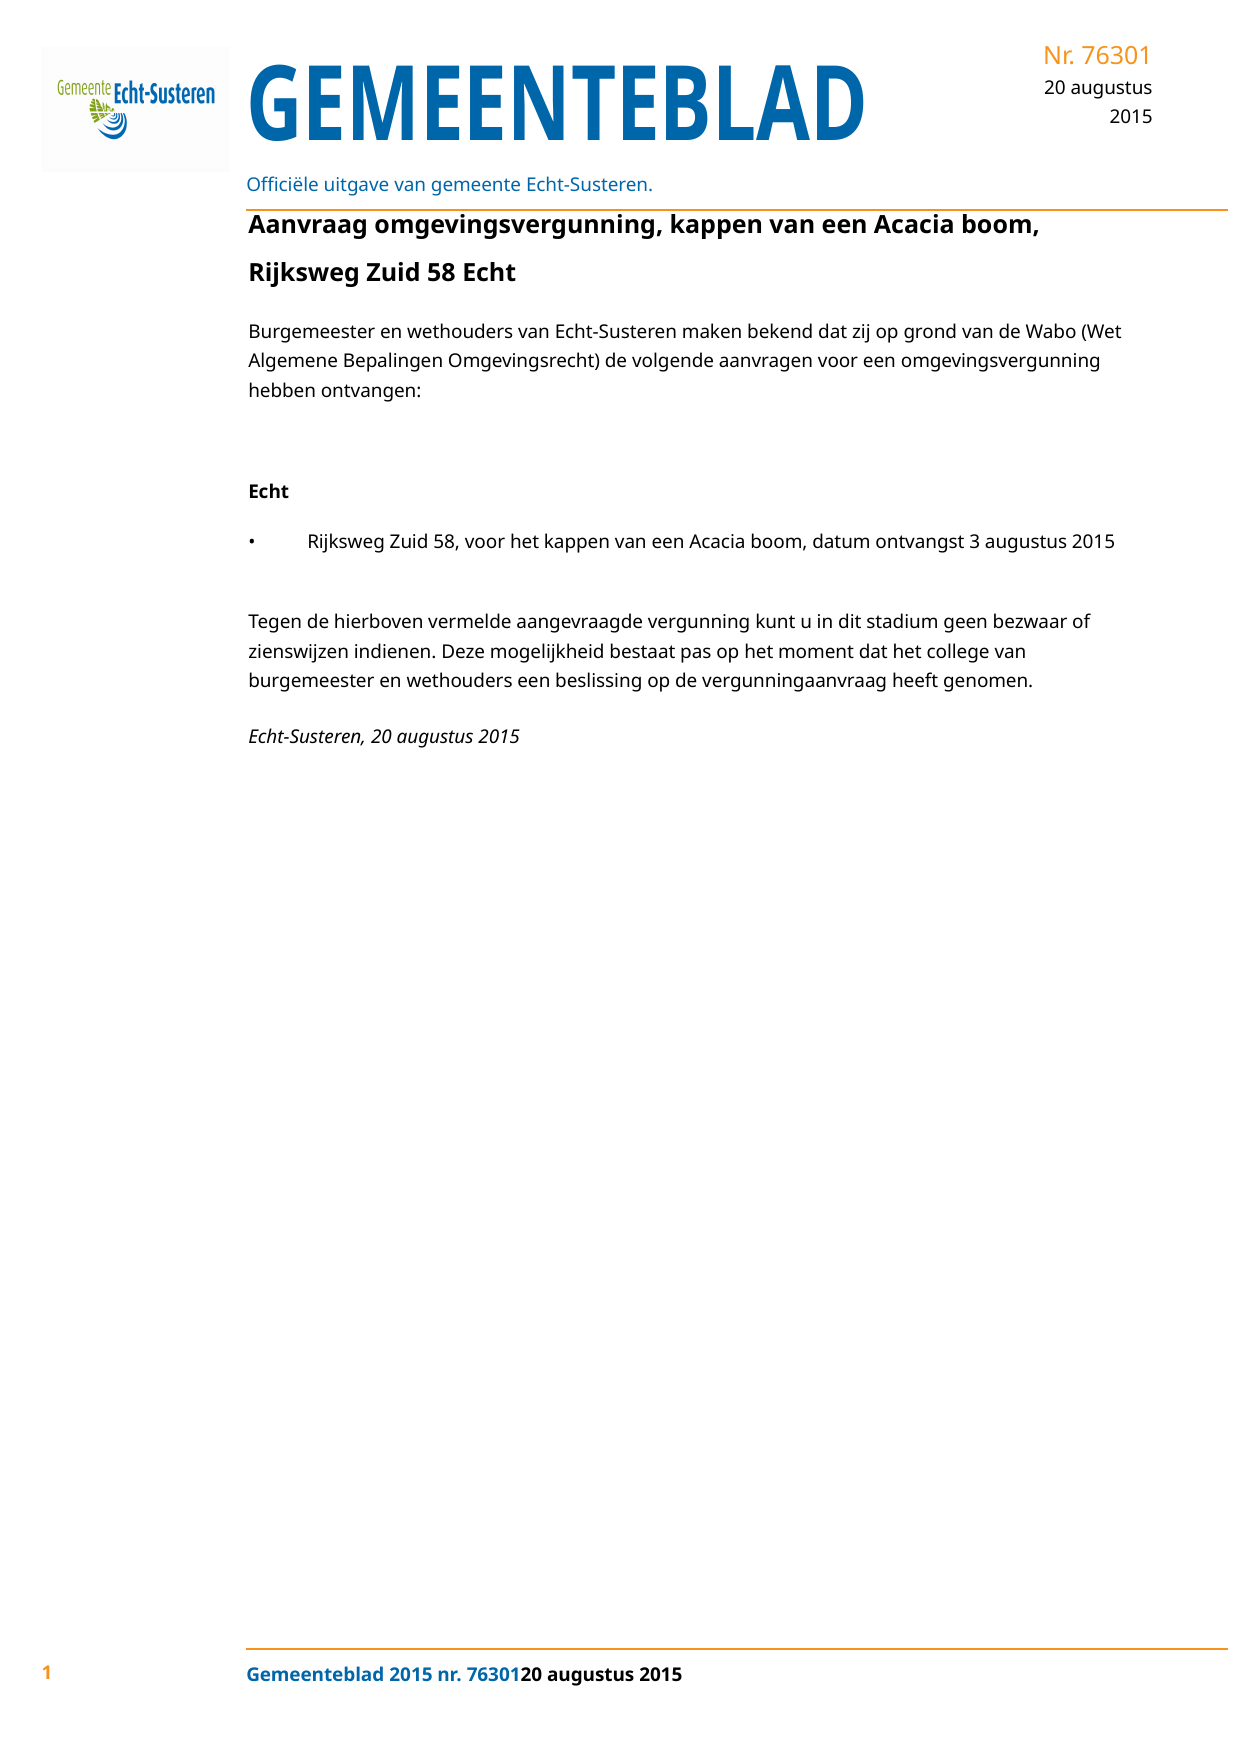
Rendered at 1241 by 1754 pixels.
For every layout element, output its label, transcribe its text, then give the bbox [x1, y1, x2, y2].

text Aanvraag omgevingsvergunning, kappen van een Acacia boom, Rijksweg Zuid 58 Echt [248, 211, 1152, 288]
list Rijksweg Zuid 58, voor het kappen van een Acacia boom, datum ontvangst 3 augustus 2015 [248, 528, 1152, 554]
picture [41, 47, 231, 172]
text Tegen de hierboven vermelde aangevraagde vergunning kunt u in dit stadium geen bezwaar of zienswijzen indienen. Deze mogelijkheid bestaat pas op het moment dat het college van burgemeester en wethouders een beslissing op de vergunningaanvraag heeft genomen. [248, 608, 1152, 693]
text Echt [248, 478, 1152, 504]
text Echt-Susteren, 20 augustus 2015 [248, 723, 1152, 748]
text Burgemeester en wethouders van Echt-Susteren maken bekend dat zij op grond van de Wabo (Wet Algemene Bepalingen Omgevingsrecht) de volgende aanvragen voor een omgevingsvergunning hebben ontvangen: [248, 318, 1152, 403]
